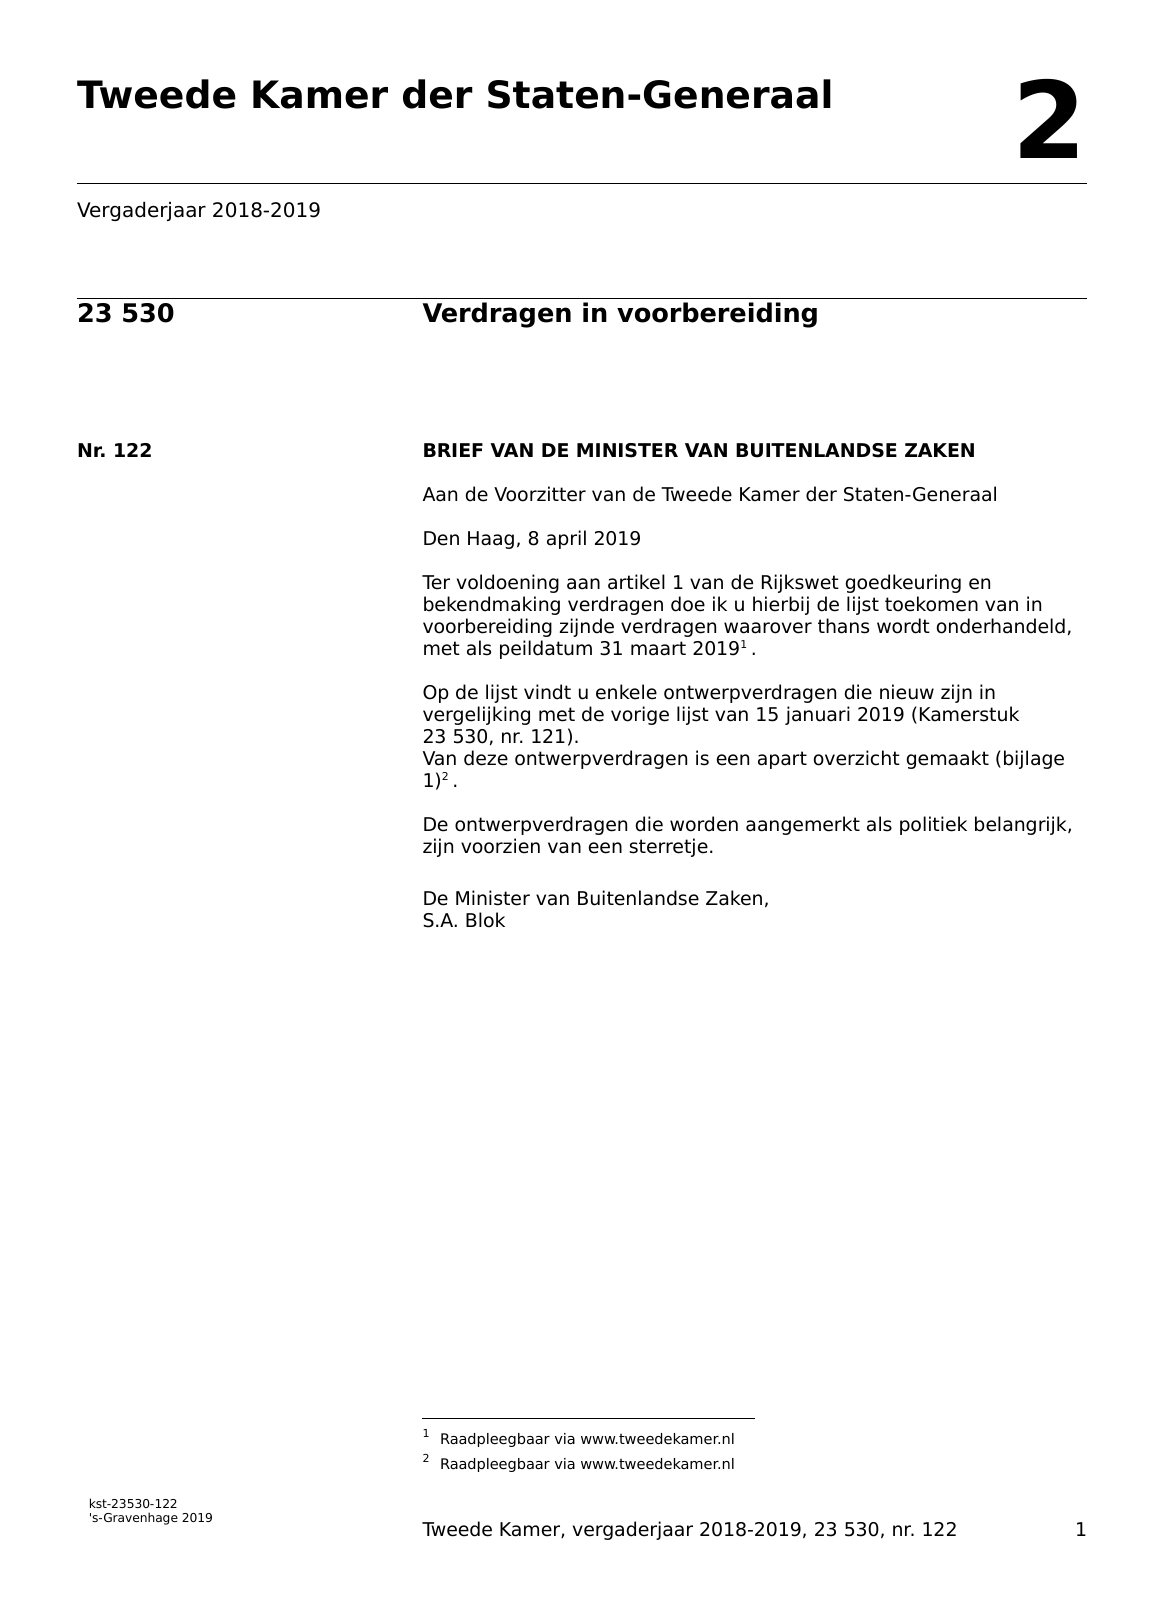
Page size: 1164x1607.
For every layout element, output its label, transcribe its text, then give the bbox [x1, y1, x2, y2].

text Raadpleegbaar via www.tweedekamer.nl [422, 1427, 1087, 1449]
table_header Tweede Kamer der Staten-Generaal [77, 59, 886, 183]
table_header 2 [886, 59, 1087, 183]
text kst-23530-122 [88, 1497, 323, 1511]
text De Minister van Buitenlandse Zaken, S.A. Blok [422, 888, 1087, 932]
text Raadpleegbaar via www.tweedekamer.nl [422, 1452, 1087, 1474]
text Den Haag, 8 april 2019 [422, 528, 1087, 550]
subtitle 23 530 Verdragen in voorbereiding [77, 299, 1087, 329]
subtitle Nr. 122 BRIEF VAN DE MINISTER VAN BUITENLANDSE ZAKEN [77, 440, 1087, 462]
table_cell Vergaderjaar 2018-2019 [77, 184, 1087, 298]
text Aan de Voorzitter van de Tweede Kamer der Staten-Generaal [422, 484, 1087, 506]
text Van deze ontwerpverdragen is een apart overzicht gemaakt (bijlage 1). [422, 748, 1087, 792]
text Op de lijst vindt u enkele ontwerpverdragen die nieuw zijn in vergelijking met de vorige lijst van 15 januari 2019 (Kamerstuk 23 530, nr. 121). [422, 682, 1087, 748]
text Ter voldoening aan artikel 1 van de Rijkswet goedkeuring en bekendmaking verdragen doe ik u hierbij de lijst toekomen van in voorbereiding zijnde verdragen waarover thans wordt onderhandeld, met als peildatum 31 maart 2019. [422, 572, 1087, 660]
text 's-Gravenhage 2019 [88, 1511, 323, 1525]
text De ontwerpverdragen die worden aangemerkt als politiek belangrijk, zijn voorzien van een sterretje. [422, 814, 1087, 858]
